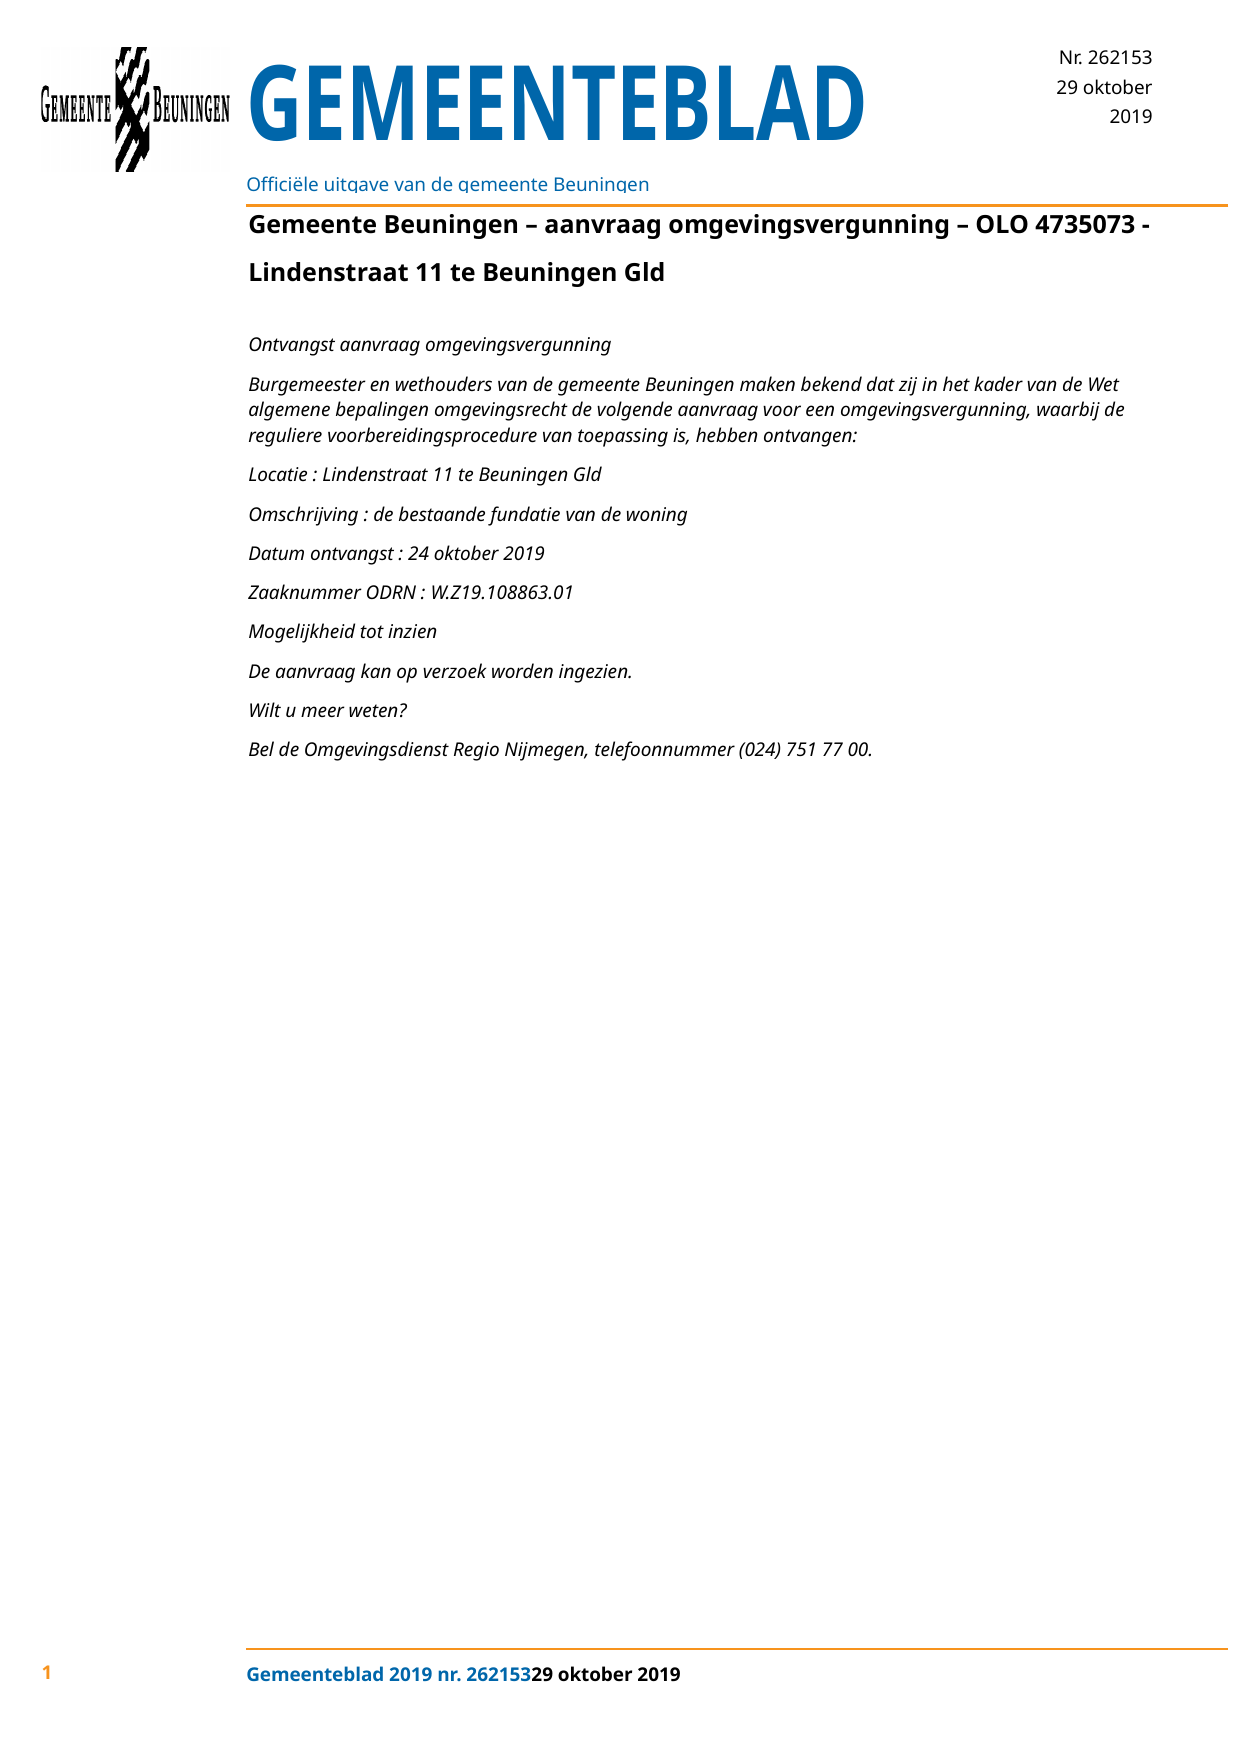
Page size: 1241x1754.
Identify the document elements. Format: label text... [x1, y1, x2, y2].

text Omschrijving : de bestaande fundatie van de woning [248, 501, 1152, 526]
text Burgemeester en wethouders van de gemeente Beuningen maken bekend dat zij in het kader van de Wet algemene bepalingen omgevingsrecht de volgende aanvraag voor een omgevingsvergunning, waarbij de reguliere voorbereidingsprocedure van toepassing is, hebben ontvangen: [248, 371, 1152, 448]
text Gemeente Beuningen – aanvraag omgevingsvergunning – OLO 4735073 - Lindenstraat 11 te Beuningen Gld [248, 207, 1152, 288]
text Datum ontvangst : 24 oktober 2019 [248, 540, 1152, 566]
picture [41, 47, 231, 172]
text Mogelijkheid tot inzien [248, 618, 1152, 644]
text Zaaknummer ODRN : W.Z19.108863.01 [248, 579, 1152, 605]
text Ontvangst aanvraag omgevingsvergunning [248, 331, 1152, 357]
text De aanvraag kan op verzoek worden ingezien. [248, 658, 1152, 683]
text Wilt u meer weten? [248, 697, 1152, 723]
text Bel de Omgevingsdienst Regio Nijmegen, telefoonnummer (024) 751 77 00. [248, 736, 1152, 762]
text Locatie : Lindenstraat 11 te Beuningen Gld [248, 461, 1152, 487]
